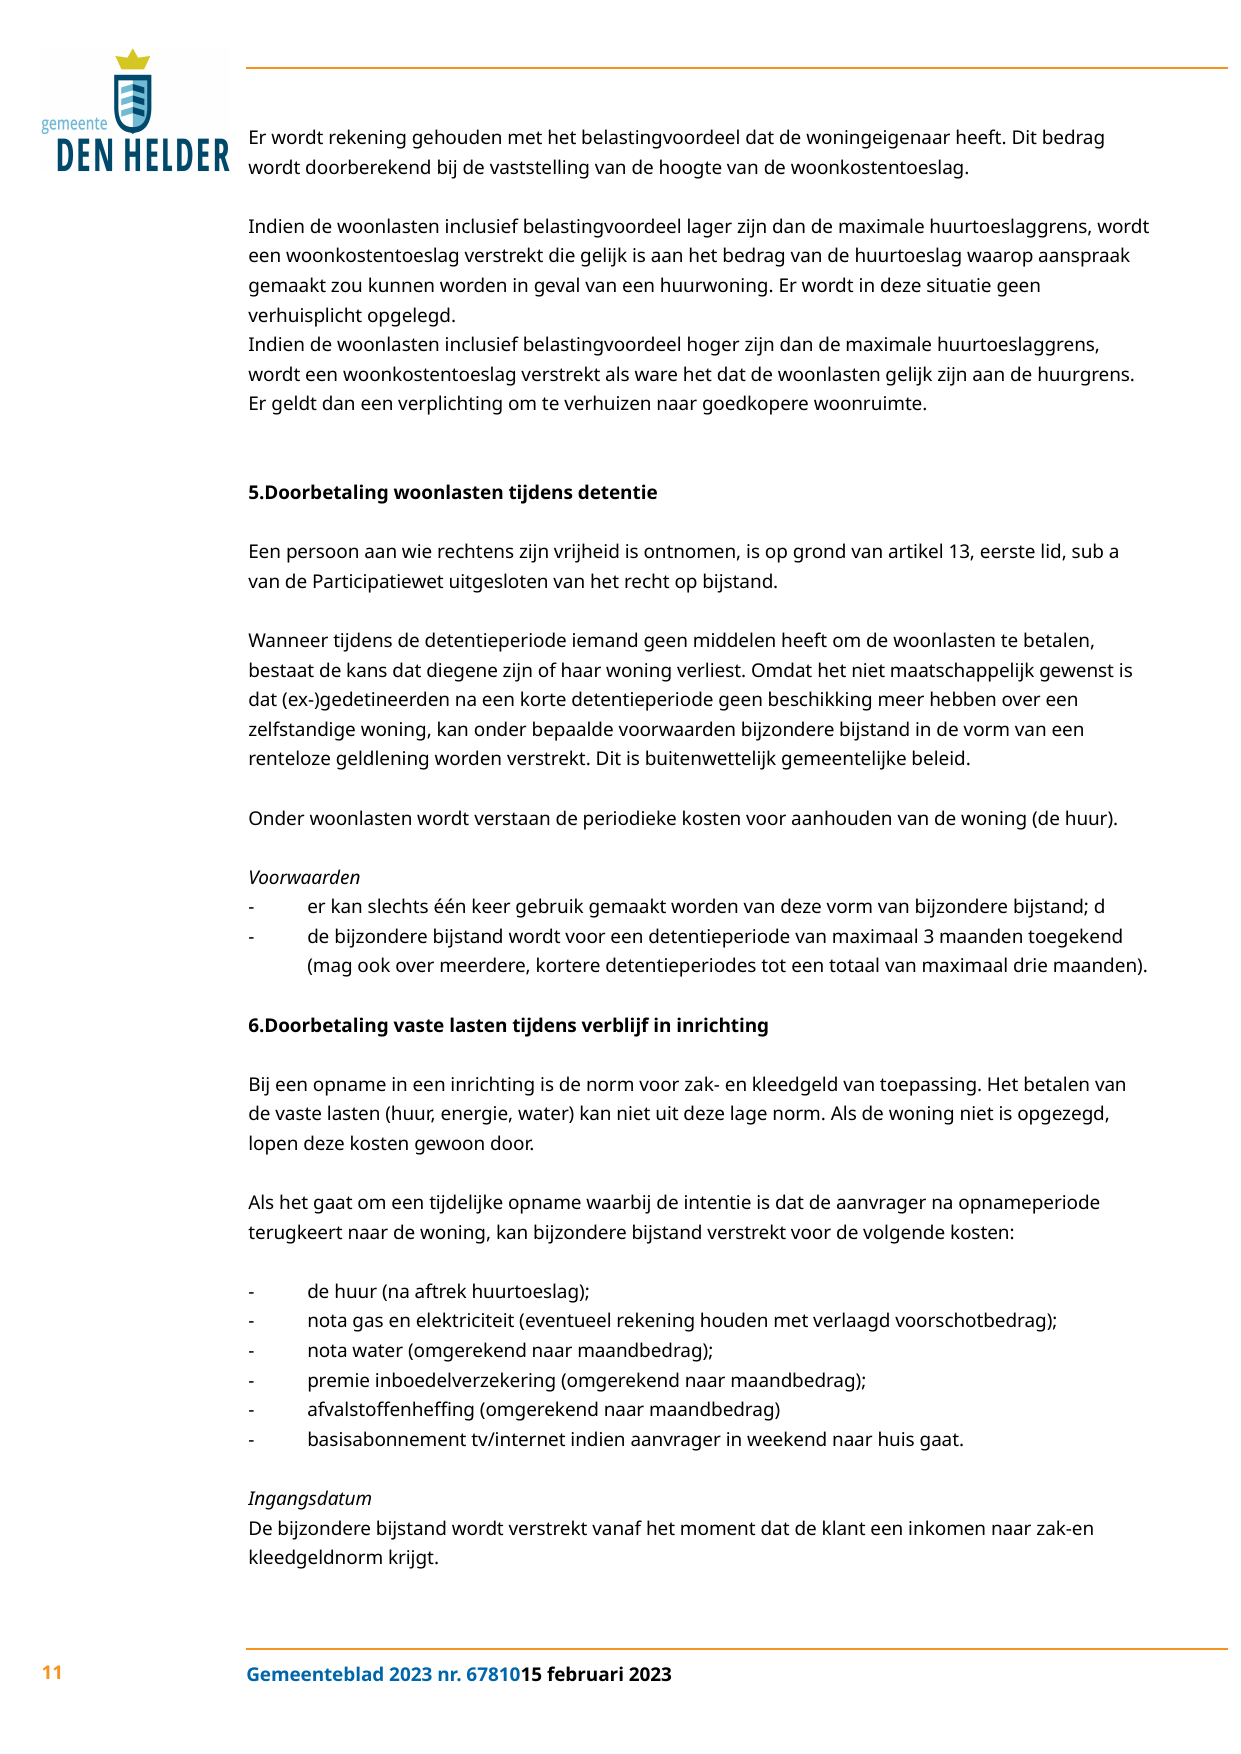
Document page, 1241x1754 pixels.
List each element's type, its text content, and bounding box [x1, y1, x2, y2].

picture [130, 157, 135, 172]
picture [63, 144, 68, 165]
list afvalstoffenheffing (omgerekend naar maandbedrag) [248, 1396, 1152, 1422]
list nota gas en elektriciteit (eventueel rekening houden met verlaagd voorschotbedrag); [248, 1308, 1152, 1333]
list de bijzondere bijstand wordt voor een detentieperiode van maximaal 3 maanden toegekend (mag ook over meerdere, kortere detentieperiodes tot een totaal van maximaal drie maanden). [248, 923, 1152, 978]
text Bij een opname in een inrichting is de norm voor zak- en kleedgeld van toepassing. Het betalen van de vaste lasten (huur, energie, water) kan niet uit deze lage norm. Als de woning niet is opgezegd, lopen deze kosten gewoon door. [248, 1071, 1152, 1156]
text Wanneer tijdens de detentieperiode iemand geen middelen heeft om de woonlasten te betalen, bestaat de kans dat diegene zijn of haar woning verliest. Omdat het niet maatschappelijk gewenst is dat (ex-)gedetineerden na een korte detentieperiode geen beschikking meer hebben over een zelfstandige woning, kan onder bepaalde voorwaarden bijzondere bijstand in de vorm van een renteloze geldlening worden verstrekt. Dit is buitenwettelijk gemeentelijke beleid. [248, 627, 1152, 771]
text Ingangsdatum [248, 1485, 1152, 1511]
list nota water (omgerekend naar maandbedrag); [248, 1337, 1152, 1363]
text 5.Doorbetaling woonlasten tijdens detentie [248, 479, 1152, 505]
text Voorwaarden [248, 864, 1152, 890]
text Indien de woonlasten inclusief belastingvoordeel hoger zijn dan de maximale huurtoeslaggrens, wordt een woonkostentoeslag verstrekt als ware het dat de woonlasten gelijk zijn aan de huurgrens. Er geldt dan een verplichting om te verhuizen naar goedkopere woonruimte. [248, 331, 1152, 416]
list basisabonnement tv/internet indien aanvrager in weekend naar huis gaat. [248, 1426, 1152, 1452]
list premie inboedelverzekering (omgerekend naar maandbedrag); [248, 1367, 1152, 1393]
text 6.Doorbetaling vaste lasten tijdens verblijf in inrichting [248, 1012, 1152, 1038]
text Onder woonlasten wordt verstaan de periodieke kosten voor aanhouden van de woning (de huur). [248, 805, 1152, 831]
picture [182, 144, 187, 165]
list de huur (na aftrek huurtoeslag); [248, 1278, 1152, 1304]
text Indien de woonlasten inclusief belastingvoordeel lager zijn dan de maximale huurtoeslaggrens, wordt een woonkostentoeslag verstrekt die gelijk is aan het bedrag van de huurtoeslag waarop aanspraak gemaakt zou kunnen worden in geval van een huurwoning. Er wordt in deze situatie geen verhuisplicht opgelegd. [248, 213, 1152, 328]
picture [220, 160, 224, 172]
list er kan slechts één keer gebruik gemaakt worden van deze vorm van bijzondere bijstand; d [248, 893, 1152, 919]
text Er wordt rekening gehouden met het belastingvoordeel dat de woningeigenaar heeft. Dit bedrag wordt doorberekend bij de vaststelling van de hoogte van de woonkostentoeslag. [248, 124, 1152, 180]
text Als het gaat om een tijdelijke opname waarbij de intentie is dat de aanvrager na opnameperiode terugkeert naar de woning, kan bijzondere bijstand verstrekt voor de volgende kosten: [248, 1189, 1152, 1245]
text Een persoon aan wie rechtens zijn vrijheid is ontnomen, is op grond van artikel 13, eerste lid, sub a van de Participatiewet uitgesloten van het recht op bijstand. [248, 538, 1152, 594]
picture [41, 47, 231, 172]
picture [100, 154, 106, 172]
text De bijzondere bijstand wordt verstrekt vanaf het moment dat de klant een inkomen naar zak-en kleedgeldnorm krijgt. [248, 1515, 1152, 1570]
